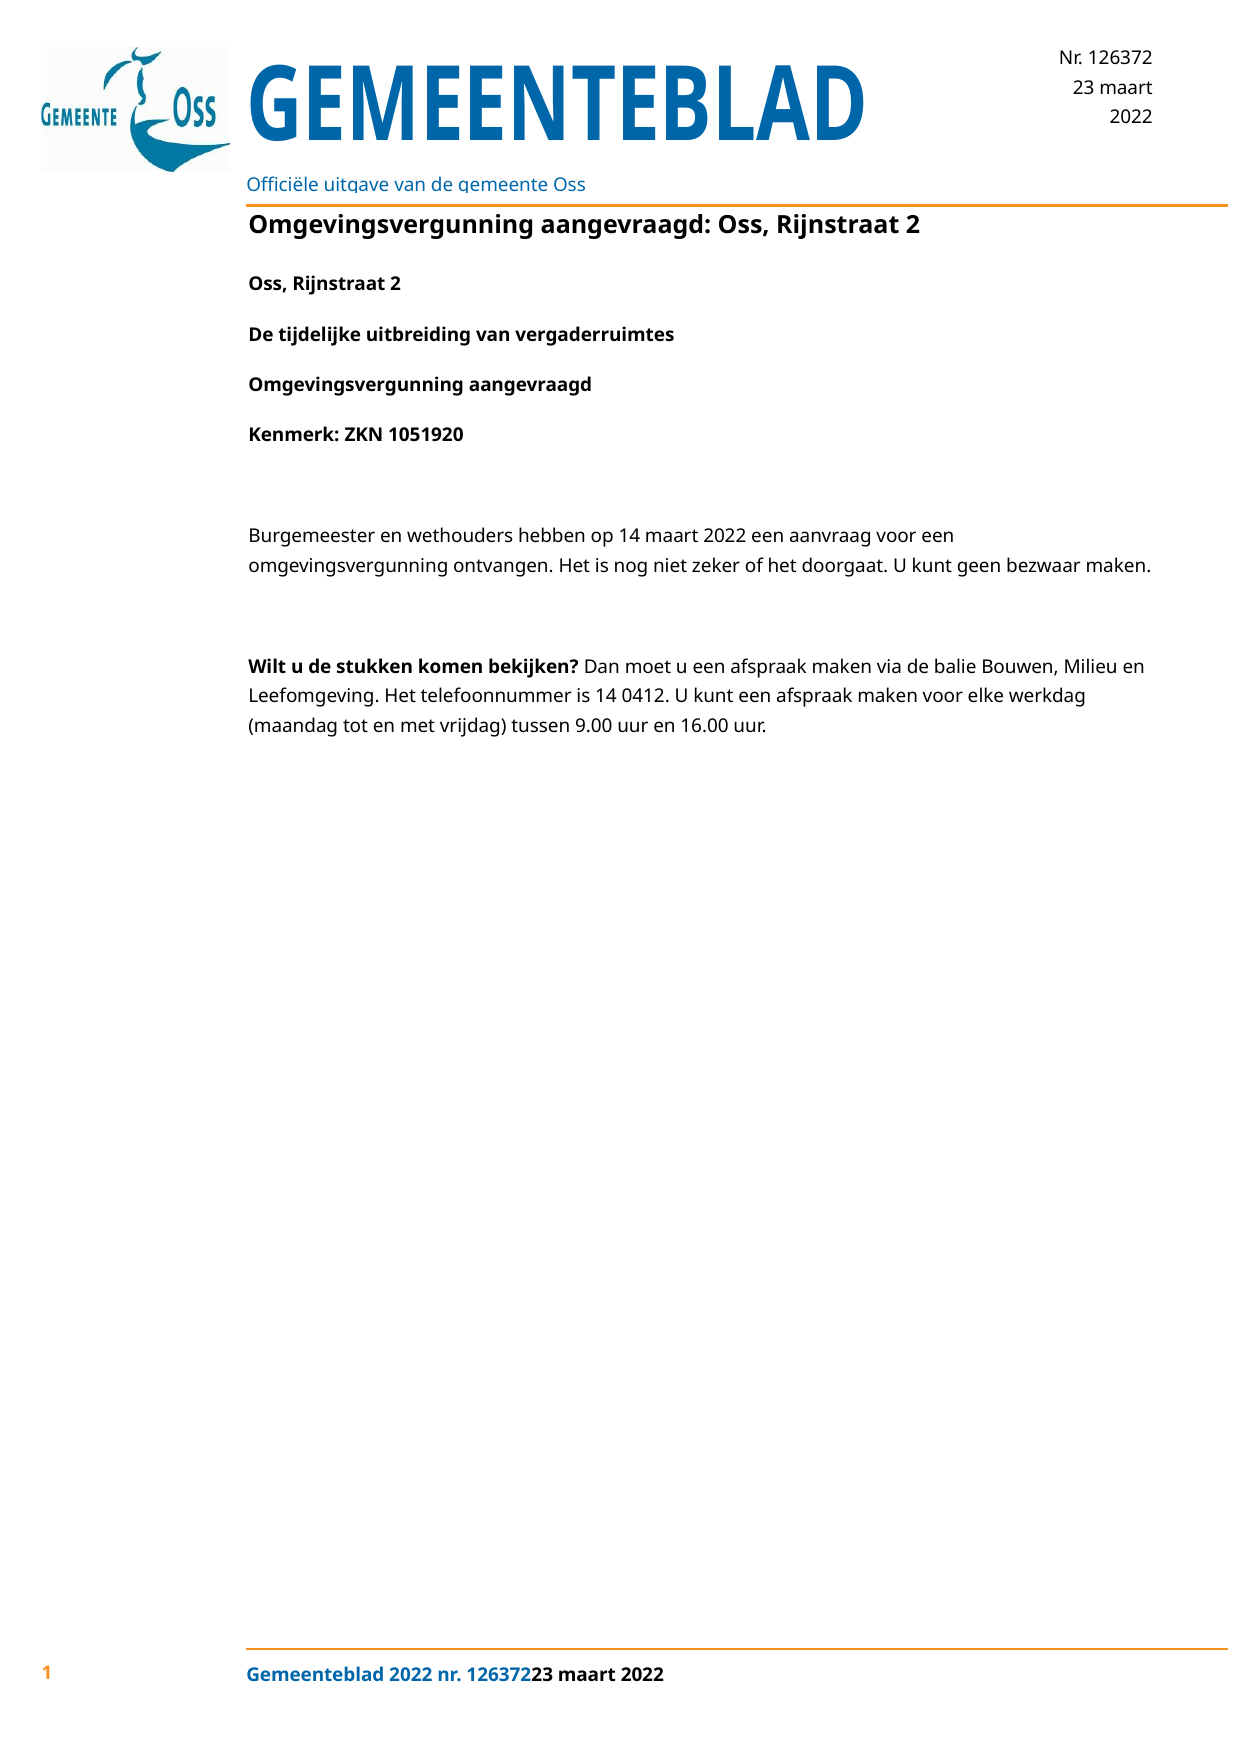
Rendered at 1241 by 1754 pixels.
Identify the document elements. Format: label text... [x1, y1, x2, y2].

text Oss, Rijnstraat 2 [248, 270, 1152, 296]
text Burgemeester en wethouders hebben op 14 maart 2022 een aanvraag voor een omgevingsvergunning ontvangen. Het is nog niet zeker of het doorgaat. U kunt geen bezwaar maken. [248, 522, 1152, 578]
picture [41, 47, 231, 172]
text Omgevingsvergunning aangevraagd: Oss, Rijnstraat 2 [248, 207, 1152, 241]
text Wilt u de stukken komen bekijken? Dan moet u een afspraak maken via de balie Bouwen, Milieu en Leefomgeving. Het telefoonnummer is 14 0412. U kunt een afspraak maken voor elke werkdag (maandag tot en met vrijdag) tussen 9.00 uur en 16.00 uur. [248, 653, 1152, 738]
text Omgevingsvergunning aangevraagd [248, 371, 1152, 397]
text De tijdelijke uitbreiding van vergaderruimtes [248, 321, 1152, 346]
text Kenmerk: ZKN 1051920 [248, 422, 1152, 447]
